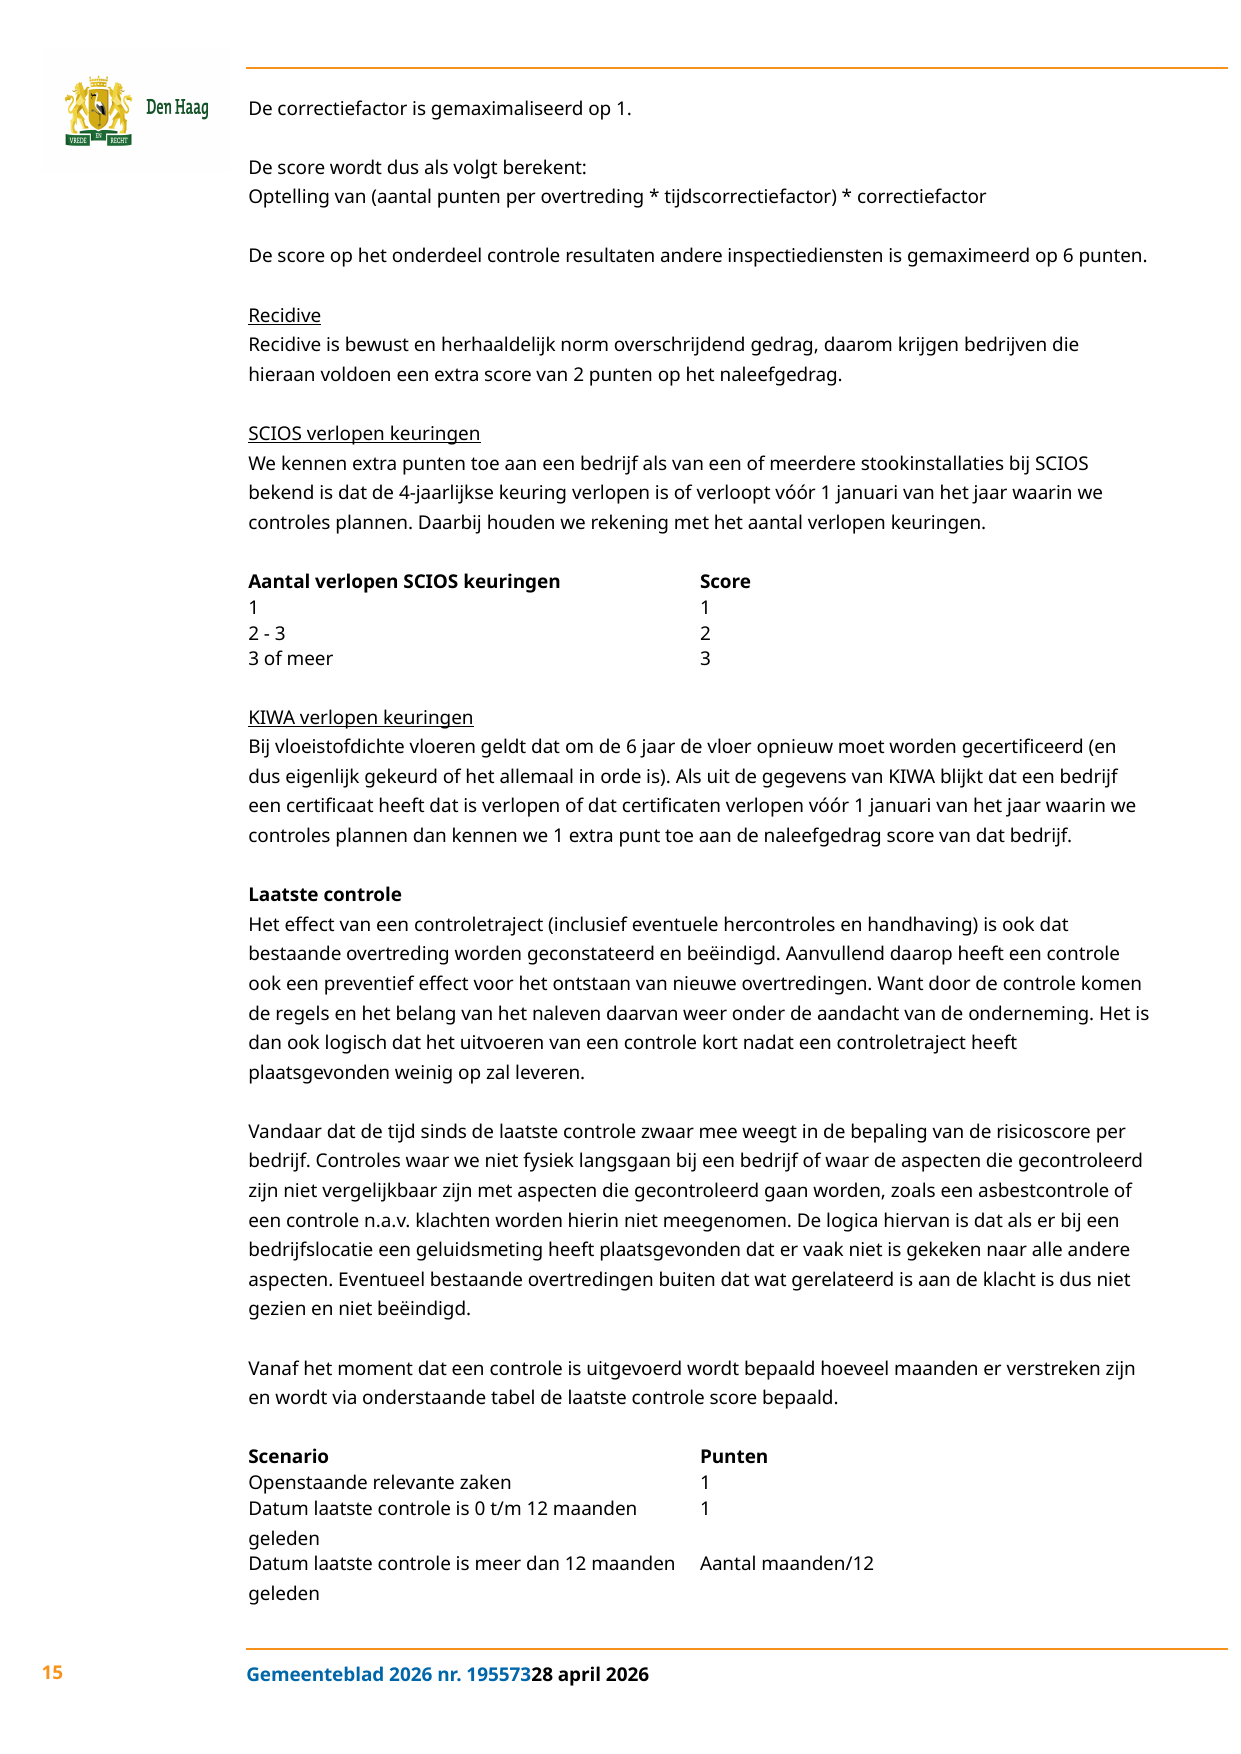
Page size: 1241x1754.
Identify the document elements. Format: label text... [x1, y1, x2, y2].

table_header Scenario [248, 1444, 700, 1469]
table_header Aantal verlopen SCIOS keuringen [248, 568, 700, 594]
picture [41, 47, 231, 172]
table_cell Openstaande relevante zaken [248, 1469, 700, 1495]
text Laatste controle [248, 881, 1152, 907]
text Recidive is bewust en herhaaldelijk norm overschrijdend gedrag, daarom krijgen bedrijven die hieraan voldoen een extra score van 2 punten op het naleefgedrag. [248, 331, 1152, 387]
table_cell 2 [700, 620, 1152, 645]
table_cell 1 [700, 594, 1152, 620]
text Recidive [248, 302, 1152, 328]
table_header Score [700, 568, 1152, 594]
table_cell 1 [700, 1495, 1152, 1550]
text De score op het onderdeel controle resultaten andere inspectiediensten is gemaximeerd op 6 punten. [248, 243, 1152, 268]
table_cell 1 [248, 594, 700, 620]
text SCIOS verlopen keuringen [248, 420, 1152, 446]
text Vandaar dat de tijd sinds de laatste controle zwaar mee weegt in de bepaling van de risicoscore per bedrijf. Controles waar we niet fysiek langsgaan bij een bedrijf of waar de aspecten die gecontroleerd zijn niet vergelijkbaar zijn met aspecten die gecontroleerd gaan worden, zoals een asbestcontrole of een controle n.a.v. klachten worden hierin niet meegenomen. De logica hiervan is dat als er bij een bedrijfslocatie een geluidsmeting heeft plaatsgevonden dat er vaak niet is gekeken naar alle andere aspecten. Eventueel bestaande overtredingen buiten dat wat gerelateerd is aan de klacht is dus niet gezien en niet beëindigd. [248, 1118, 1152, 1321]
table_header Punten [700, 1444, 1152, 1469]
text We kennen extra punten toe aan een bedrijf als van een of meerdere stookinstallaties bij SCIOS bekend is dat de 4-jaarlijkse keuring verlopen is of verloopt vóór 1 januari van het jaar waarin we controles plannen. Daarbij houden we rekening met het aantal verlopen keuringen. [248, 450, 1152, 535]
text Het effect van een controletraject (inclusief eventuele hercontroles en handhaving) is ook dat bestaande overtreding worden geconstateerd en beëindigd. Aanvullend daarop heeft een controle ook een preventief effect voor het ontstaan van nieuwe overtredingen. Want door de controle komen de regels en het belang van het naleven daarvan weer onder de aandacht van de onderneming. Het is dan ook logisch dat het uitvoeren van een controle kort nadat een controletraject heeft plaatsgevonden weinig op zal leveren. [248, 911, 1152, 1085]
text Optelling van (aantal punten per overtreding * tijdscorrectiefactor) * correctiefactor [248, 183, 1152, 209]
table_cell Datum laatste controle is 0 t/m 12 maanden geleden [248, 1495, 700, 1550]
table_cell 1 [700, 1469, 1152, 1495]
table_cell Aantal maanden/12 [700, 1550, 1152, 1606]
table_cell Datum laatste controle is meer dan 12 maanden geleden [248, 1550, 700, 1606]
text Vanaf het moment dat een controle is uitgevoerd wordt bepaald hoeveel maanden er verstreken zijn en wordt via onderstaande tabel de laatste controle score bepaald. [248, 1355, 1152, 1410]
text De correctiefactor is gemaximaliseerd op 1. [248, 95, 1152, 121]
table_cell 2 - 3 [248, 620, 700, 645]
table_cell 3 of meer [248, 645, 700, 671]
table_cell 3 [700, 645, 1152, 671]
text KIWA verlopen keuringen [248, 704, 1152, 730]
text De score wordt dus als volgt berekent: [248, 154, 1152, 180]
text Bij vloeistofdichte vloeren geldt dat om de 6 jaar de vloer opnieuw moet worden gecertificeerd (en dus eigenlijk gekeurd of het allemaal in orde is). Als uit de gegevens van KIWA blijkt dat een bedrijf een certificaat heeft dat is verlopen of dat certificaten verlopen vóór 1 januari van het jaar waarin we controles plannen dan kennen we 1 extra punt toe aan de naleefgedrag score van dat bedrijf. [248, 733, 1152, 848]
